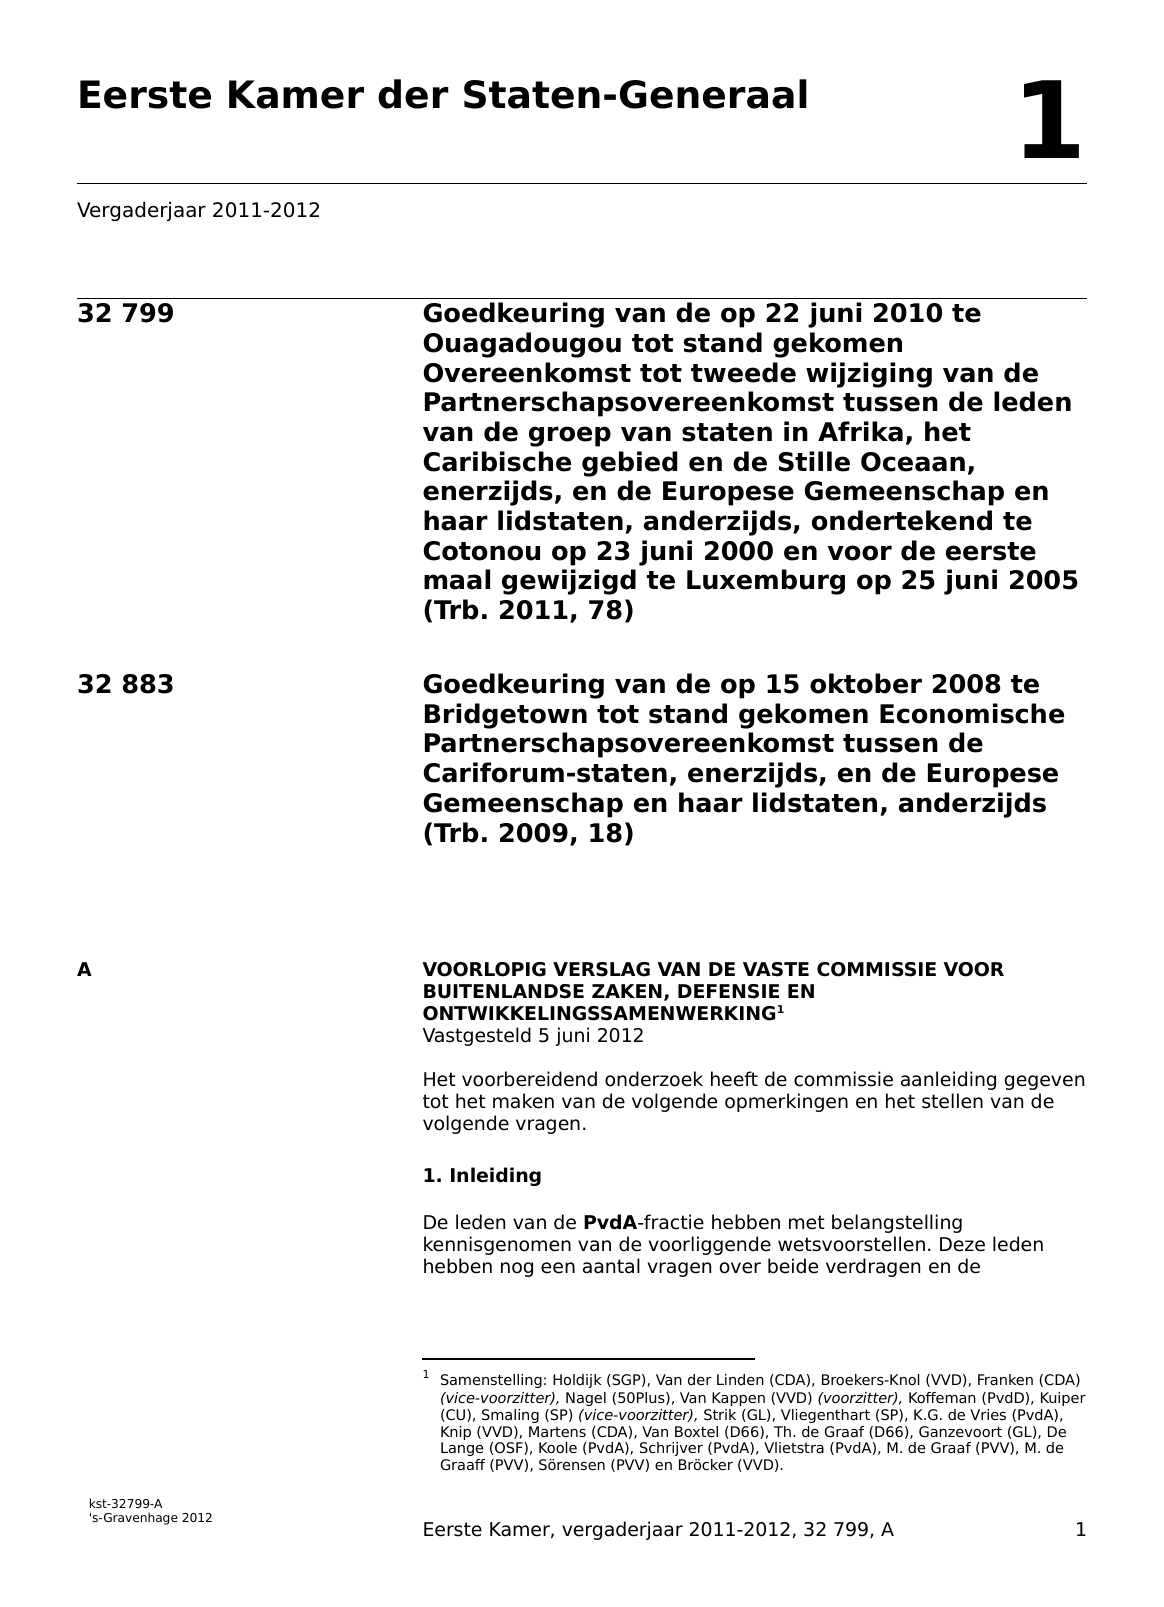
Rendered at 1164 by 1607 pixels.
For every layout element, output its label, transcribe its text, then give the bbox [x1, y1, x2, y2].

table_header Eerste Kamer der Staten-Generaal [77, 59, 886, 183]
text Het voorbereidend onderzoek heeft de commissie aanleiding gegeven tot het maken van de volgende opmerkingen en het stellen van de volgende vragen. [422, 1069, 1087, 1135]
subtitle 1. Inleiding [422, 1165, 1087, 1187]
text De leden van de PvdA-fractie hebben met belangstelling kennisgenomen van de voorliggende wetsvoorstellen. Deze leden hebben nog een aantal vragen over beide verdragen en de [422, 1212, 1087, 1278]
text kst-32799-A [88, 1497, 323, 1511]
subtitle 32 883 Goedkeuring van de op 15 oktober 2008 te Bridgetown tot stand gekomen Economische Partnerschapsovereenkomst tussen de Cariforum-staten, enerzijds, en de Europese Gemeenschap en haar lidstaten, anderzijds (Trb. 2009, 18) [77, 670, 1087, 848]
text Vastgesteld 5 juni 2012 [422, 1025, 1087, 1047]
subtitle A VOORLOPIG VERSLAG VAN DE VASTE COMMISSIE VOOR BUITENLANDSE ZAKEN, DEFENSIE EN ONTWIKKELINGSSAMENWERKING [77, 959, 1087, 1025]
text Samenstelling: Holdijk (SGP), Van der Linden (CDA), Broekers-Knol (VVD), Franken (CDA) (vice-voorzitter), Nagel (50Plus), Van Kappen (VVD) (voorzitter), Koffeman (PvdD), Kuiper (CU), Smaling (SP) (vice-voorzitter), Strik (GL), Vliegenthart (SP), K.G. de Vries (PvdA), Knip (VVD), Martens (CDA), Van Boxtel (D66), Th. de Graaf (D66), Ganzevoort (GL), De Lange (OSF), Koole (PvdA), Schrijver (PvdA), Vlietstra (PvdA), M. de Graaf (PVV), M. de Graaff (PVV), Sörensen (PVV) en Bröcker (VVD). [422, 1368, 1087, 1474]
table_header 1 [886, 59, 1087, 183]
subtitle 32 799 Goedkeuring van de op 22 juni 2010 te Ouagadougou tot stand gekomen Overeenkomst tot tweede wijziging van de Partnerschapsovereenkomst tussen de leden van de groep van staten in Afrika, het Caribische gebied en de Stille Oceaan, enerzijds, en de Europese Gemeenschap en haar lidstaten, anderzijds, ondertekend te Cotonou op 23 juni 2000 en voor de eerste maal gewijzigd te Luxemburg op 25 juni 2005 (Trb. 2011, 78) [77, 299, 1087, 626]
table_cell Vergaderjaar 2011-2012 [77, 184, 1087, 298]
text 's-Gravenhage 2012 [88, 1511, 323, 1525]
